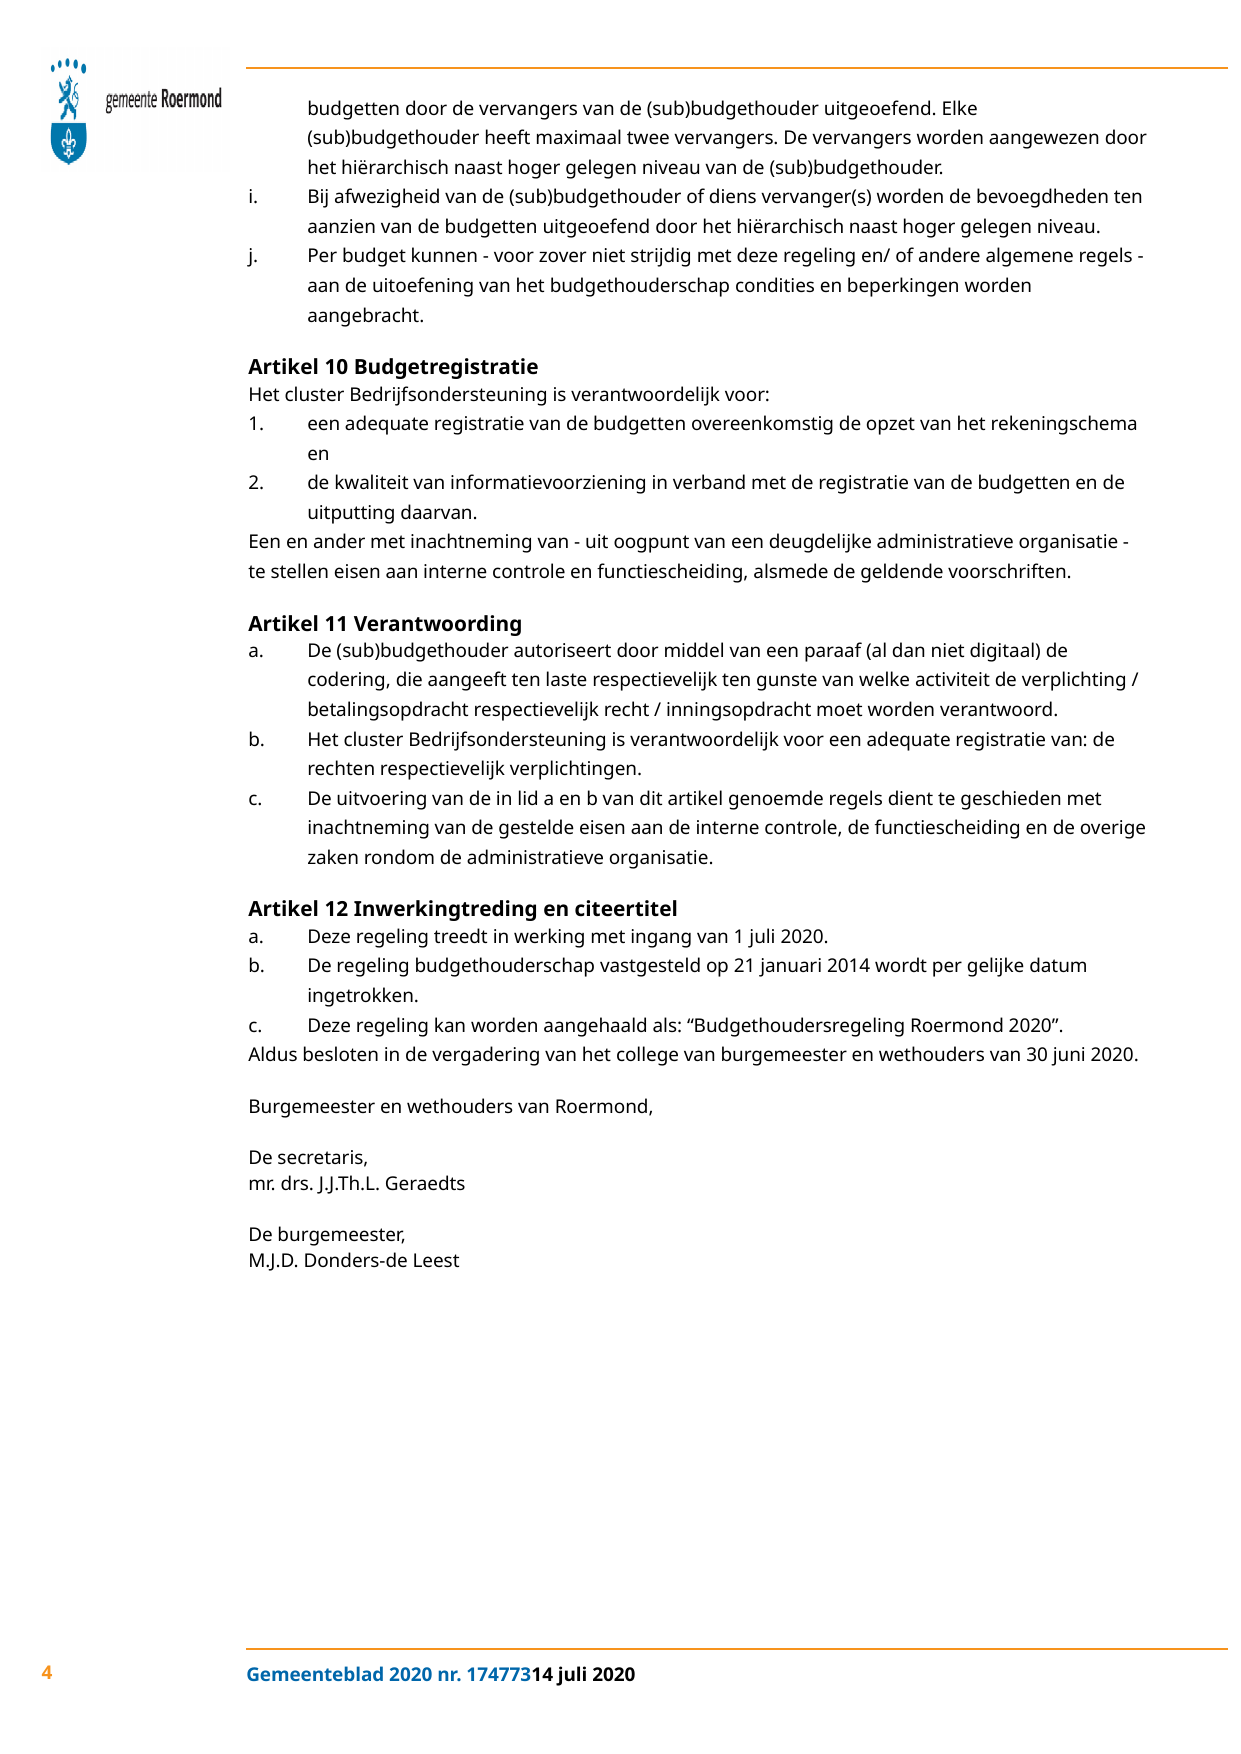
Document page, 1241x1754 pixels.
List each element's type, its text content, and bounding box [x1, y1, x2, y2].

list Bij afwezigheid van de (sub)budgethouder of diens vervanger(s) worden de bevoegdheden ten aanzien van de budgetten uitgeoefend door het hiërarchisch naast hoger gelegen niveau. [248, 183, 1152, 239]
list Deze regeling kan worden aangehaald als: “Budgethoudersregeling Roermond 2020”. [248, 1012, 1152, 1037]
list De (sub)budgethouder autoriseert door middel van een paraaf (al dan niet digitaal) de codering, die aangeeft ten laste respectievelijk ten gunste van welke activiteit de verplichting / betalingsopdracht respectievelijk recht / inningsopdracht moet worden verantwoord. [248, 637, 1152, 722]
text Burgemeester en wethouders van Roermond, [248, 1093, 1152, 1118]
list De uitvoering van de in lid a en b van dit artikel genoemde regels dient te geschieden met inachtneming van de gestelde eisen aan de interne controle, de functiescheiding en de overige zaken rondom de administratieve organisatie. [248, 785, 1152, 870]
text De burgemeester, [248, 1221, 1152, 1247]
picture [41, 47, 231, 172]
list Het cluster Bedrijfsondersteuning is verantwoordelijk voor een adequate registratie van: de rechten respectievelijk verplichtingen. [248, 726, 1152, 781]
text mr. drs. J.J.Th.L. Geraedts [248, 1170, 1152, 1196]
text Artikel 11 Verantwoording [248, 609, 1152, 637]
text Artikel 12 Inwerkingtreding en citeertitel [248, 894, 1152, 923]
list Per budget kunnen - voor zover niet strijdig met deze regeling en/ of andere algemene regels - aan de uitoefening van het budgethouderschap condities en beperkingen worden aangebracht. [248, 243, 1152, 328]
list een adequate registratie van de budgetten overeenkomstig de opzet van het rekeningschema en [248, 410, 1152, 466]
text Het cluster Bedrijfsondersteuning is verantwoordelijk voor: [248, 381, 1152, 406]
list budgetten door de vervangers van de (sub)budgethouder uitgeoefend. Elke (sub)budgethouder heeft maximaal twee vervangers. De vervangers worden aangewezen door het hiërarchisch naast hoger gelegen niveau van de (sub)budgethouder. [248, 95, 1152, 180]
text Een en ander met inachtneming van - uit oogpunt van een deugdelijke administratieve organisatie - te stellen eisen aan interne controle en functiescheiding, alsmede de geldende voorschriften. [248, 529, 1152, 584]
list de kwaliteit van informatievoorziening in verband met de registratie van de budgetten en de uitputting daarvan. [248, 469, 1152, 525]
list De regeling budgethouderschap vastgesteld op 21 januari 2014 wordt per gelijke datum ingetrokken. [248, 953, 1152, 1008]
text De secretaris, [248, 1144, 1152, 1170]
text M.J.D. Donders-de Leest [248, 1247, 1152, 1273]
list Deze regeling treedt in werking met ingang van 1 juli 2020. [248, 923, 1152, 949]
text Aldus besloten in de vergadering van het college van burgemeester en wethouders van 30 juni 2020. [248, 1041, 1152, 1067]
text Artikel 10 Budgetregistratie [248, 352, 1152, 381]
